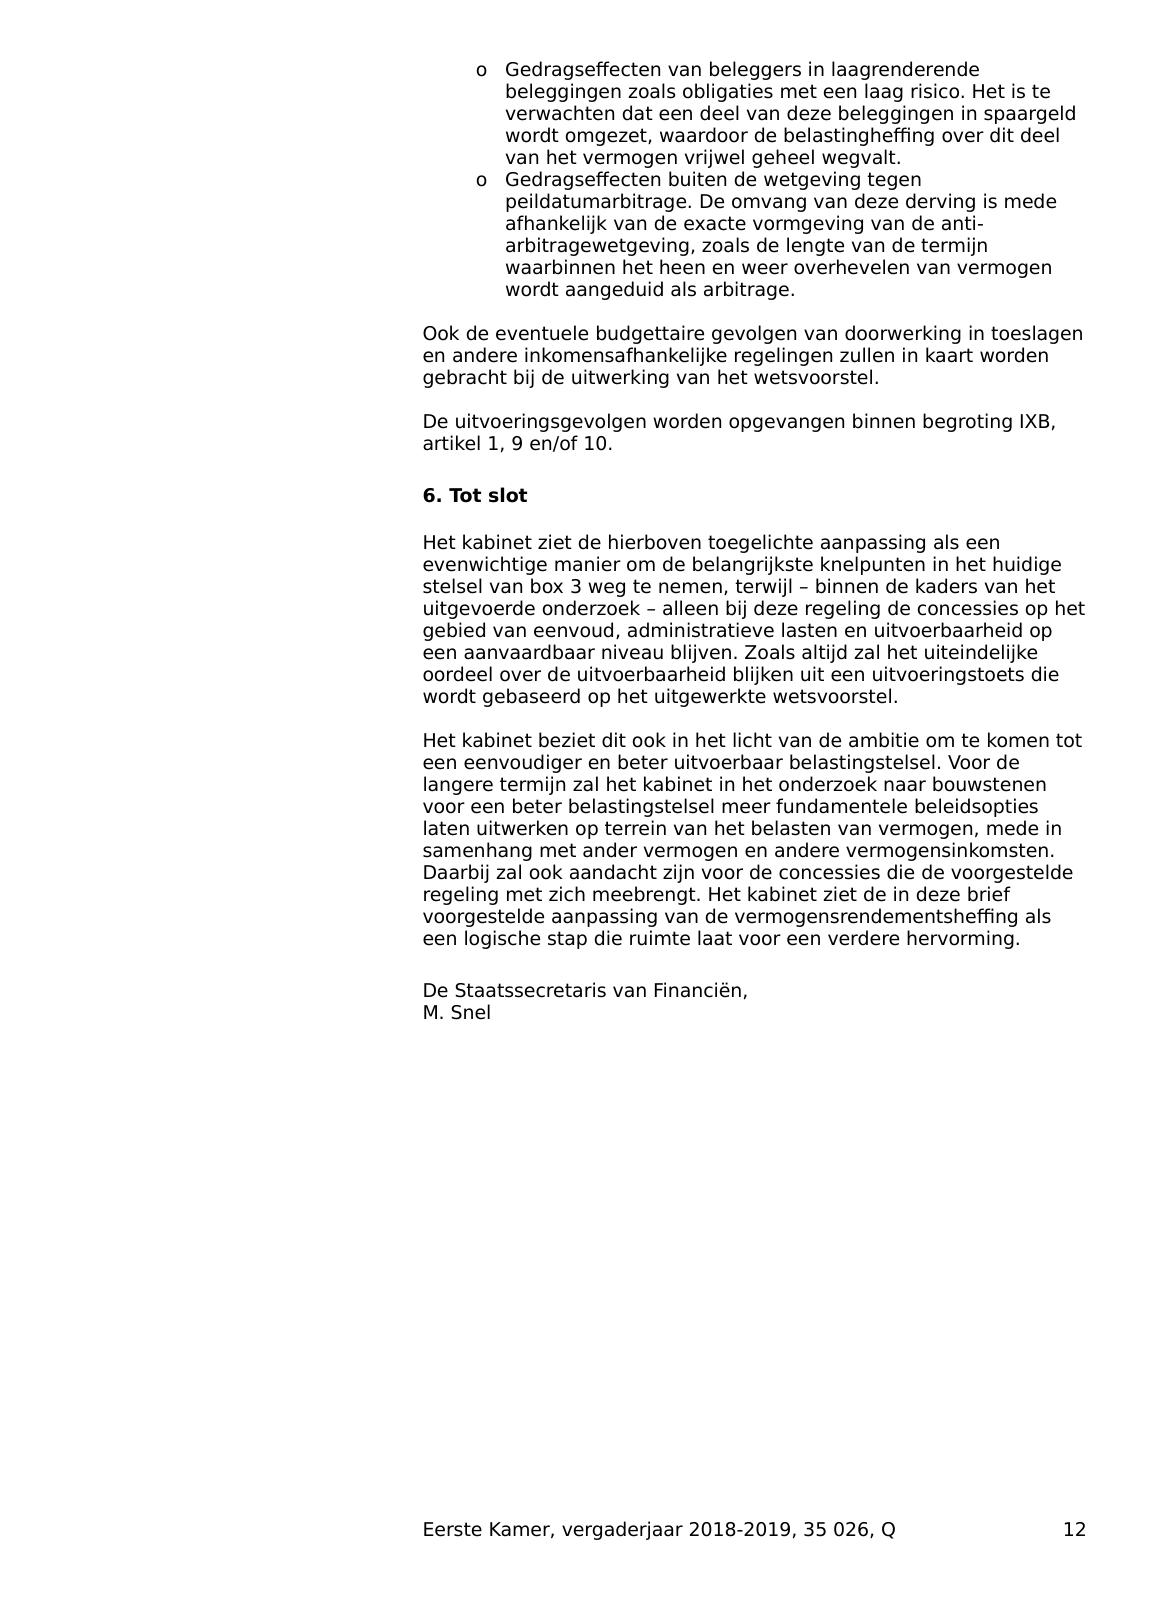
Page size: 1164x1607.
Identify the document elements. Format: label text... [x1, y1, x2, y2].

text o Gedragseffecten van beleggers in laagrenderende beleggingen zoals obligaties met een laag risico. Het is te verwachten dat een deel van deze beleggingen in spaargeld wordt omgezet, waardoor de belastingheffing over dit deel van het vermogen vrijwel geheel wegvalt. [476, 59, 1087, 169]
subtitle 6. Tot slot [422, 485, 1087, 507]
text De Staatssecretaris van Financiën, M. Snel [422, 980, 1087, 1024]
text Het kabinet ziet de hierboven toegelichte aanpassing als een evenwichtige manier om de belangrijkste knelpunten in het huidige stelsel van box 3 weg te nemen, terwijl – binnen de kaders van het uitgevoerde onderzoek – alleen bij deze regeling de concessies op het gebied van eenvoud, administratieve lasten en uitvoerbaarheid op een aanvaardbaar niveau blijven. Zoals altijd zal het uiteindelijke oordeel over de uitvoerbaarheid blijken uit een uitvoeringstoets die wordt gebaseerd op het uitgewerkte wetsvoorstel. [422, 532, 1087, 708]
text o Gedragseffecten buiten de wetgeving tegen peildatumarbitrage. De omvang van deze derving is mede afhankelijk van de exacte vormgeving van de anti-arbitragewetgeving, zoals de lengte van de termijn waarbinnen het heen en weer overhevelen van vermogen wordt aangeduid als arbitrage. [476, 169, 1087, 301]
text Ook de eventuele budgettaire gevolgen van doorwerking in toeslagen en andere inkomensafhankelijke regelingen zullen in kaart worden gebracht bij de uitwerking van het wetsvoorstel. [422, 323, 1087, 389]
text Het kabinet beziet dit ook in het licht van de ambitie om te komen tot een eenvoudiger en beter uitvoerbaar belastingstelsel. Voor de langere termijn zal het kabinet in het onderzoek naar bouwstenen voor een beter belastingstelsel meer fundamentele beleidsopties laten uitwerken op terrein van het belasten van vermogen, mede in samenhang met ander vermogen en andere vermogensinkomsten. Daarbij zal ook aandacht zijn voor de concessies die de voorgestelde regeling met zich meebrengt. Het kabinet ziet de in deze brief voorgestelde aanpassing van de vermogensrendementsheffing als een logische stap die ruimte laat voor een verdere hervorming. [422, 730, 1087, 950]
text De uitvoeringsgevolgen worden opgevangen binnen begroting IXB, artikel 1, 9 en/of 10. [422, 411, 1087, 455]
